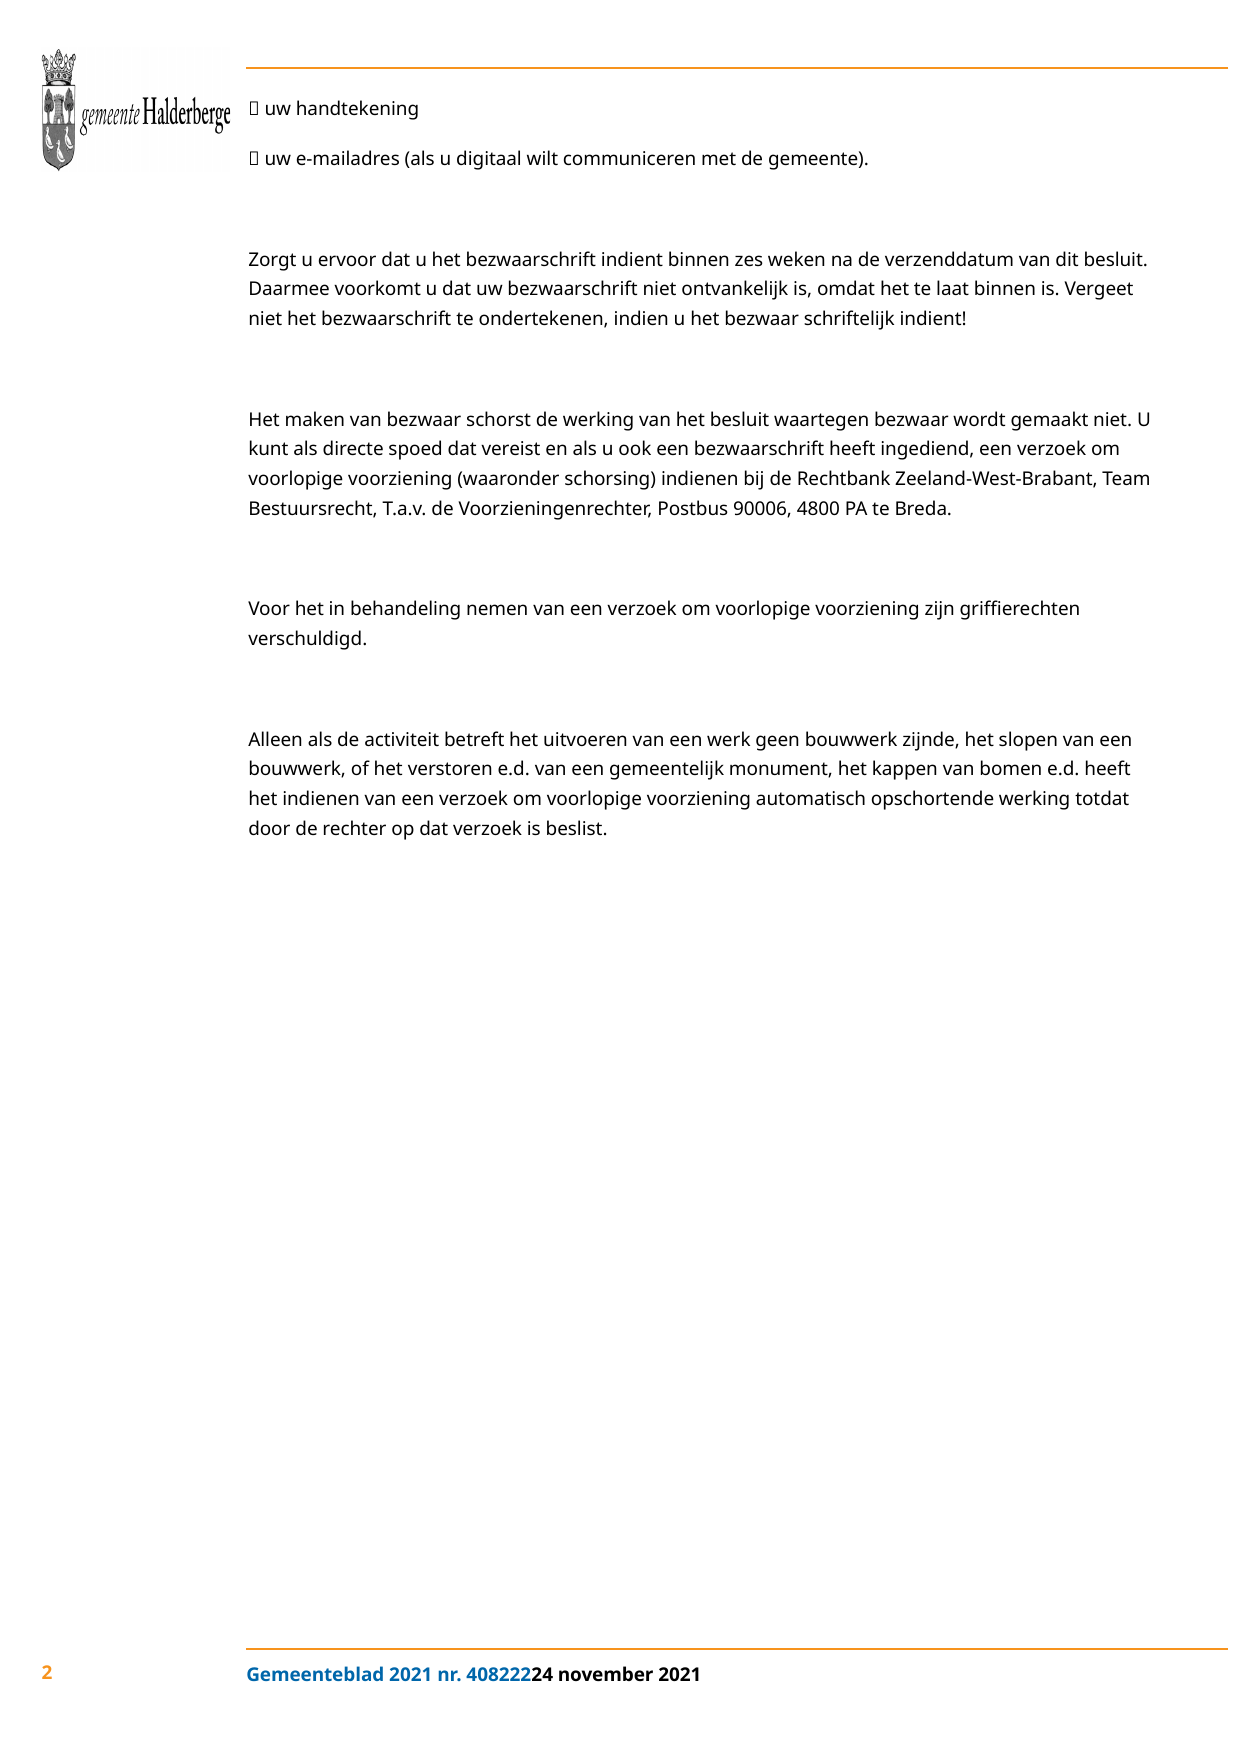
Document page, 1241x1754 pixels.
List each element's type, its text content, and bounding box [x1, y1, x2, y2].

text Alleen als de activiteit betreft het uitvoeren van een werk geen bouwwerk zijnde, het slopen van een bouwwerk, of het verstoren e.d. van een gemeentelijk monument, het kappen van bomen e.d. heeft het indienen van een verzoek om voorlopige voorziening automatisch opschortende werking totdat door de rechter op dat verzoek is beslist. [248, 726, 1152, 841]
picture [41, 47, 231, 172]
text  uw e-mailadres (als u digitaal wilt communiceren met de gemeente). [248, 145, 1152, 171]
text  uw handtekening [248, 95, 1152, 121]
text Voor het in behandeling nemen van een verzoek om voorlopige voorziening zijn griffierechten verschuldigd. [248, 596, 1152, 651]
text Het maken van bezwaar schorst de werking van het besluit waartegen bezwaar wordt gemaakt niet. U kunt als directe spoed dat vereist en als u ook een bezwaarschrift heeft ingediend, een verzoek om voorlopige voorziening (waaronder schorsing) indienen bij de Rechtbank Zeeland-West-Brabant, Team Bestuursrecht, T.a.v. de Voorzieningenrechter, Postbus 90006, 4800 PA te Breda. [248, 406, 1152, 521]
text Zorgt u ervoor dat u het bezwaarschrift indient binnen zes weken na de verzenddatum van dit besluit. Daarmee voorkomt u dat uw bezwaarschrift niet ontvankelijk is, omdat het te laat binnen is. Vergeet niet het bezwaarschrift te ondertekenen, indien u het bezwaar schriftelijk indient! [248, 246, 1152, 331]
